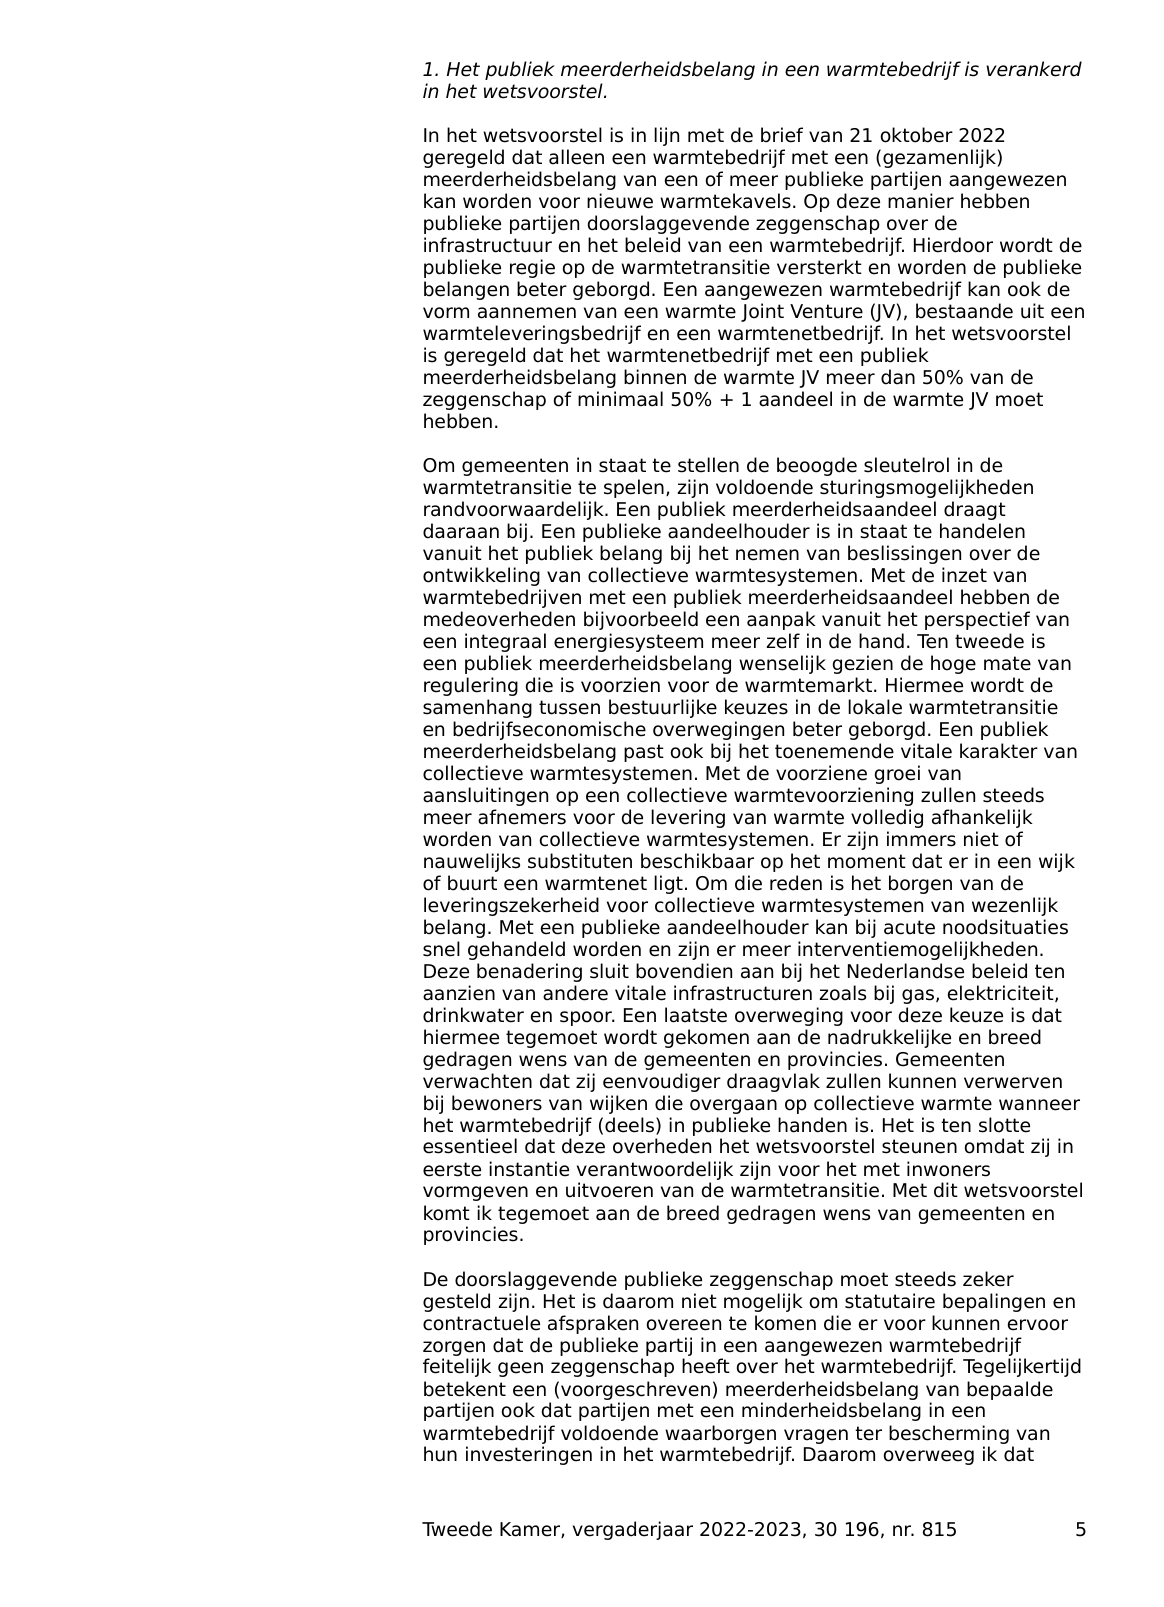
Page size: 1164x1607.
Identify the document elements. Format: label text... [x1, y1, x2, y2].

text De doorslaggevende publieke zeggenschap moet steeds zeker gesteld zijn. Het is daarom niet mogelijk om statutaire bepalingen en contractuele afspraken overeen te komen die er voor kunnen ervoor zorgen dat de publieke partij in een aangewezen warmtebedrijf feitelijk geen zeggenschap heeft over het warmtebedrijf. Tegelijkertijd betekent een (voorgeschreven) meerderheidsbelang van bepaalde partijen ook dat partijen met een minderheidsbelang in een warmtebedrijf voldoende waarborgen vragen ter bescherming van hun investeringen in het warmtebedrijf. Daarom overweeg ik dat [422, 1268, 1087, 1466]
text In het wetsvoorstel is in lijn met de brief van 21 oktober 2022 geregeld dat alleen een warmtebedrijf met een (gezamenlijk) meerderheidsbelang van een of meer publieke partijen aangewezen kan worden voor nieuwe warmtekavels. Op deze manier hebben publieke partijen doorslaggevende zeggenschap over de infrastructuur en het beleid van een warmtebedrijf. Hierdoor wordt de publieke regie op de warmtetransitie versterkt en worden de publieke belangen beter geborgd. Een aangewezen warmtebedrijf kan ook de vorm aannemen van een warmte Joint Venture (JV), bestaande uit een warmteleveringsbedrijf en een warmtenetbedrijf. In het wetsvoorstel is geregeld dat het warmtenetbedrijf met een publiek meerderheidsbelang binnen de warmte JV meer dan 50% van de zeggenschap of minimaal 50% + 1 aandeel in de warmte JV moet hebben. [422, 125, 1087, 433]
text Om gemeenten in staat te stellen de beoogde sleutelrol in de warmtetransitie te spelen, zijn voldoende sturingsmogelijkheden randvoorwaardelijk. Een publiek meerderheidsaandeel draagt daaraan bij. Een publieke aandeelhouder is in staat te handelen vanuit het publiek belang bij het nemen van beslissingen over de ontwikkeling van collectieve warmtesystemen. Met de inzet van warmtebedrijven met een publiek meerderheidsaandeel hebben de medeoverheden bijvoorbeeld een aanpak vanuit het perspectief van een integraal energiesysteem meer zelf in de hand. Ten tweede is een publiek meerderheidsbelang wenselijk gezien de hoge mate van regulering die is voorzien voor de warmtemarkt. Hiermee wordt de samenhang tussen bestuurlijke keuzes in de lokale warmtetransitie en bedrijfseconomische overwegingen beter geborgd. Een publiek meerderheidsbelang past ook bij het toenemende vitale karakter van collectieve warmtesystemen. Met de voorziene groei van aansluitingen op een collectieve warmtevoorziening zullen steeds meer afnemers voor de levering van warmte volledig afhankelijk worden van collectieve warmtesystemen. Er zijn immers niet of nauwelijks substituten beschikbaar op het moment dat er in een wijk of buurt een warmtenet ligt. Om die reden is het borgen van de leveringszekerheid voor collectieve warmtesystemen van wezenlijk belang. Met een publieke aandeelhouder kan bij acute noodsituaties snel gehandeld worden en zijn er meer interventiemogelijkheden. Deze benadering sluit bovendien aan bij het Nederlandse beleid ten aanzien van andere vitale infrastructuren zoals bij gas, elektriciteit, drinkwater en spoor. Een laatste overweging voor deze keuze is dat hiermee tegemoet wordt gekomen aan de nadrukkelijke en breed gedragen wens van de gemeenten en provincies. Gemeenten verwachten dat zij eenvoudiger draagvlak zullen kunnen verwerven bij bewoners van wijken die overgaan op collectieve warmte wanneer het warmtebedrijf (deels) in publieke handen is. Het is ten slotte essentieel dat deze overheden het wetsvoorstel steunen omdat zij in eerste instantie verantwoordelijk zijn voor het met inwoners vormgeven en uitvoeren van de warmtetransitie. Met dit wetsvoorstel komt ik tegemoet aan de breed gedragen wens van gemeenten en provincies. [422, 455, 1087, 1246]
subtitle 1. Het publiek meerderheidsbelang in een warmtebedrijf is verankerd in het wetsvoorstel. [422, 59, 1087, 103]
